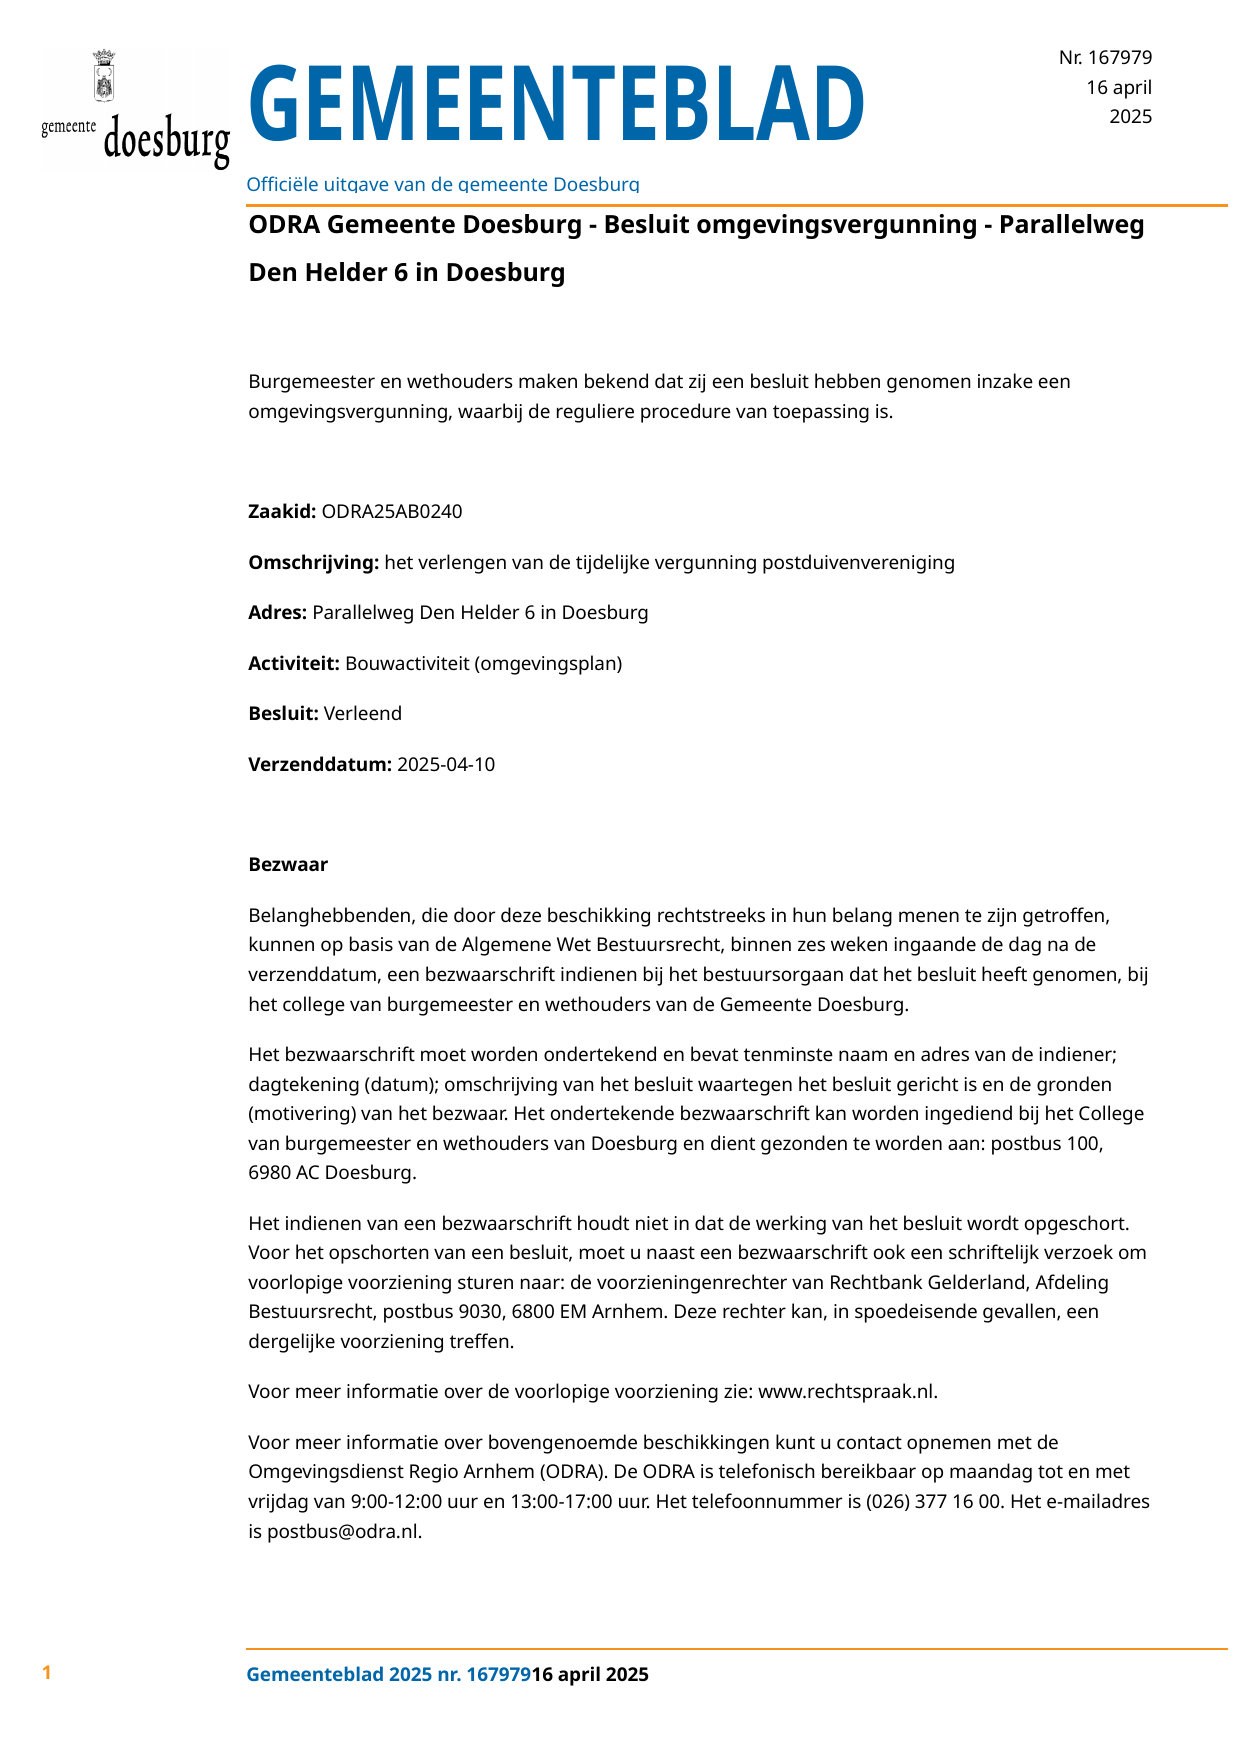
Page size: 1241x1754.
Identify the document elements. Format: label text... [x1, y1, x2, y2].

text Belanghebbenden, die door deze beschikking rechtstreeks in hun belang menen te zijn getroffen, kunnen op basis van de Algemene Wet Bestuursrecht, binnen zes weken ingaande de dag na de verzenddatum, een bezwaarschrift indienen bij het bestuursorgaan dat het besluit heeft genomen, bij het college van burgemeester en wethouders van de Gemeente Doesburg. [248, 902, 1152, 1017]
text Verzenddatum: 2025-04-10 [248, 751, 1152, 777]
text Voor meer informatie over bovengenoemde beschikkingen kunt u contact opnemen met de Omgevingsdienst Regio Arnhem (ODRA). De ODRA is telefonisch bereikbaar op maandag tot en met vrijdag van 9:00-12:00 uur en 13:00-17:00 uur. Het telefoonnummer is (026) 377 16 00. Het e-mailadres is postbus@odra.nl. [248, 1429, 1152, 1544]
text ODRA Gemeente Doesburg - Besluit omgevingsvergunning - Parallelweg Den Helder 6 in Doesburg [248, 207, 1152, 288]
picture [41, 47, 231, 172]
text Het indienen van een bezwaarschrift houdt niet in dat de werking van het besluit wordt opgeschort. Voor het opschorten van een besluit, moet u naast een bezwaarschrift ook een schriftelijk verzoek om voorlopige voorziening sturen naar: de voorzieningenrechter van Rechtbank Gelderland, Afdeling Bestuursrecht, postbus 9030, 6800 EM Arnhem. Deze rechter kan, in spoedeisende gevallen, een dergelijke voorziening treffen. [248, 1210, 1152, 1354]
text Voor meer informatie over de voorlopige voorziening zie: www.rechtspraak.nl. [248, 1379, 1152, 1404]
text Het bezwaarschrift moet worden ondertekend en bevat tenminste naam en adres van de indiener; dagtekening (datum); omschrijving van het besluit waartegen het besluit gericht is en de gronden (motivering) van het bezwaar. Het ondertekende bezwaarschrift kan worden ingediend bij het College van burgemeester en wethouders van Doesburg en dient gezonden te worden aan: postbus 100, 6980 AC Doesburg. [248, 1041, 1152, 1185]
text Zaakid: ODRA25AB0240 [248, 499, 1152, 524]
text Besluit: Verleend [248, 700, 1152, 726]
text Activiteit: Bouwactiviteit (omgevingsplan) [248, 650, 1152, 676]
text Burgemeester en wethouders maken bekend dat zij een besluit hebben genomen inzake een omgevingsvergunning, waarbij de reguliere procedure van toepassing is. [248, 368, 1152, 424]
text Omschrijving: het verlengen van de tijdelijke vergunning postduivenvereniging [248, 549, 1152, 575]
text Adres: Parallelweg Den Helder 6 in Doesburg [248, 599, 1152, 625]
text Bezwaar [248, 852, 1152, 877]
